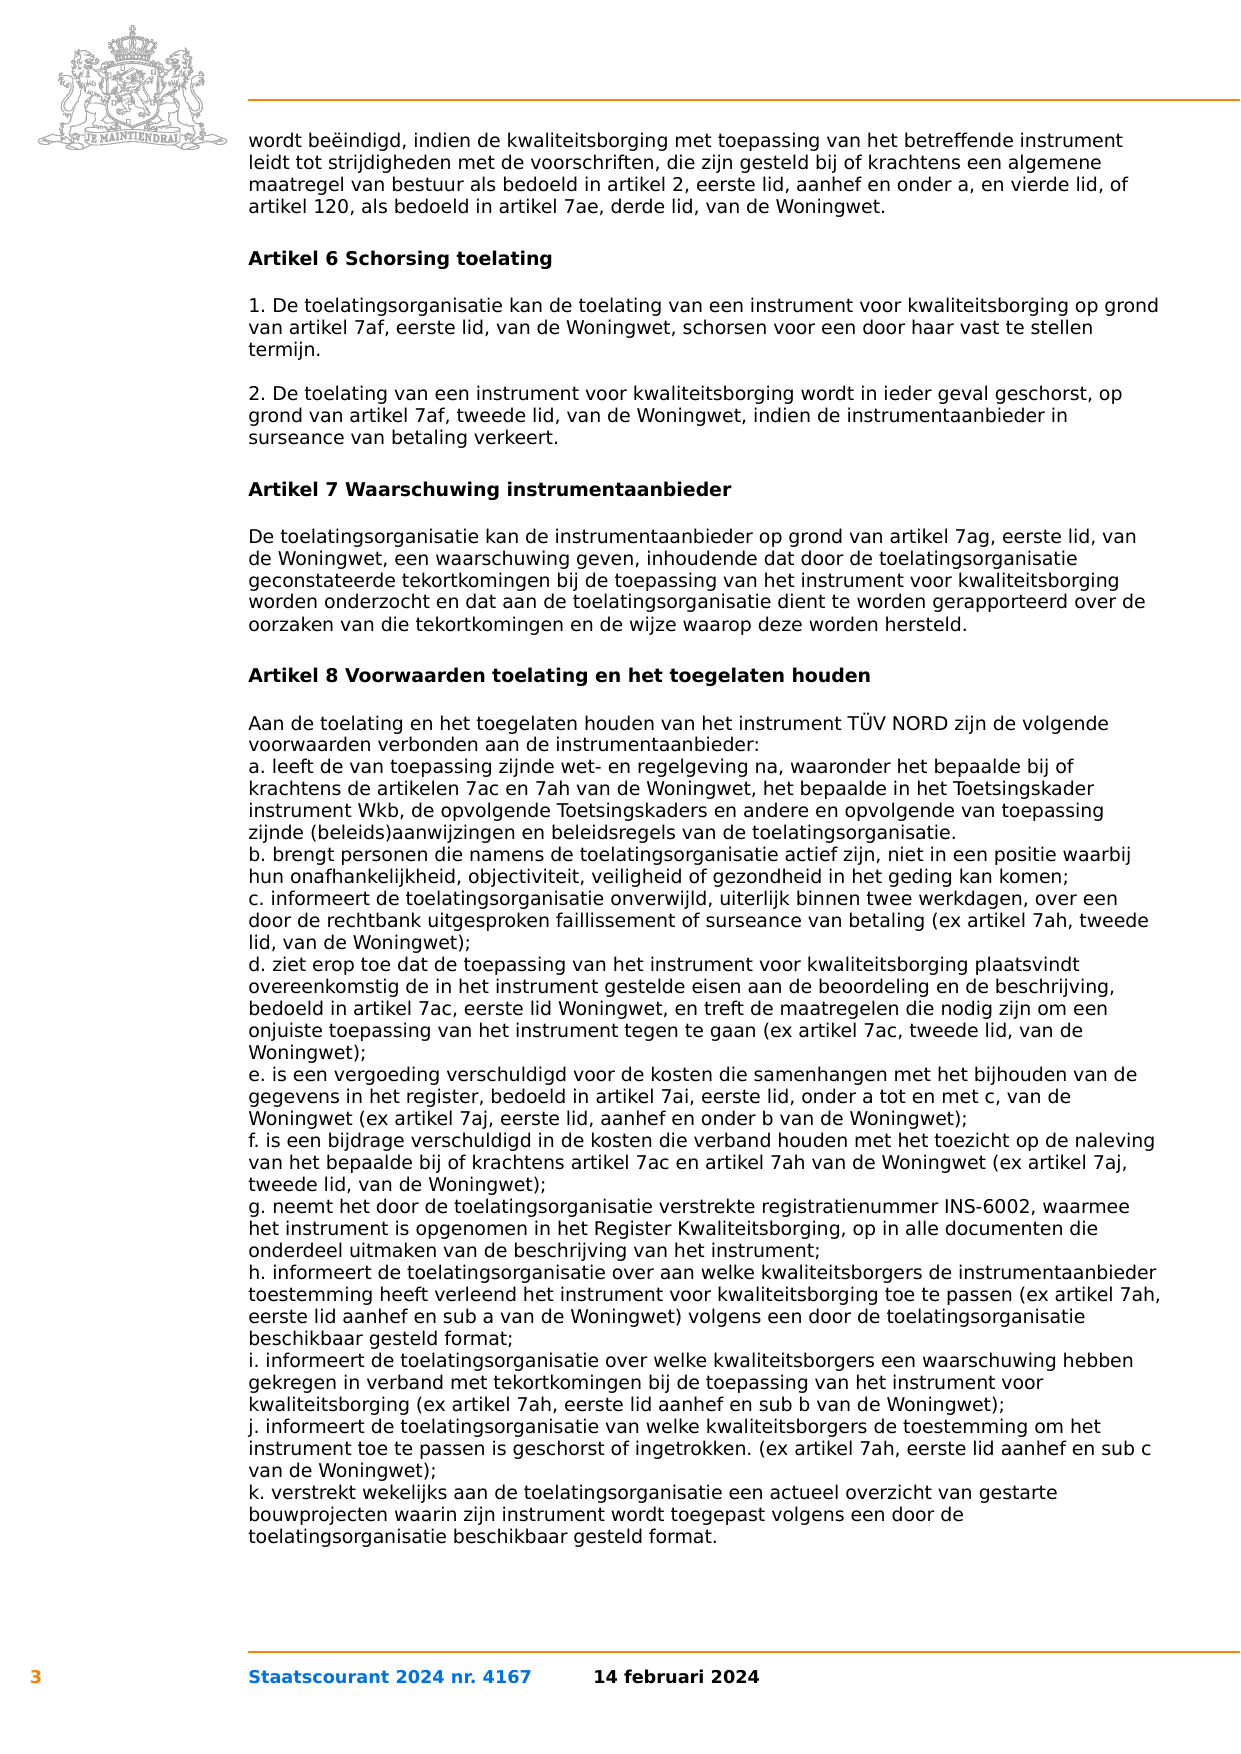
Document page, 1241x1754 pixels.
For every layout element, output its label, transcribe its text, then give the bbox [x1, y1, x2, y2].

text i. informeert de toelatingsorganisatie over welke kwaliteitsborgers een waarschuwing hebben gekregen in verband met tekortkomingen bij de toepassing van het instrument voor kwaliteitsborging (ex artikel 7ah, eerste lid aanhef en sub b van de Woningwet); [248, 1350, 1163, 1416]
text 2. De toelating van een instrument voor kwaliteitsborging wordt in ieder geval geschorst, op grond van artikel 7af, tweede lid, van de Woningwet, indien de instrumentaanbieder in surseance van betaling verkeert. [248, 383, 1163, 448]
text Aan de toelating en het toegelaten houden van het instrument TÜV NORD zijn de volgende voorwaarden verbonden aan de instrumentaanbieder: [248, 712, 1163, 756]
text e. is een vergoeding verschuldigd voor de kosten die samenhangen met het bijhouden van de gegevens in het register, bedoeld in artikel 7ai, eerste lid, onder a tot en met c, van de Woningwet (ex artikel 7aj, eerste lid, aanhef en onder b van de Woningwet); [248, 1064, 1163, 1130]
subtitle Artikel 8 Voorwaarden toelating en het toegelaten houden [248, 665, 1163, 687]
text j. informeert de toelatingsorganisatie van welke kwaliteitsborgers de toestemming om het instrument toe te passen is geschorst of ingetrokken. (ex artikel 7ah, eerste lid aanhef en sub c van de Woningwet); [248, 1416, 1163, 1482]
picture [38, 25, 227, 150]
text f. is een bijdrage verschuldigd in de kosten die verband houden met het toezicht op de naleving van het bepaalde bij of krachtens artikel 7ac en artikel 7ah van de Woningwet (ex artikel 7aj, tweede lid, van de Woningwet); [248, 1130, 1163, 1196]
text h. informeert de toelatingsorganisatie over aan welke kwaliteitsborgers de instrumentaanbieder toestemming heeft verleend het instrument voor kwaliteitsborging toe te passen (ex artikel 7ah, eerste lid aanhef en sub a van de Woningwet) volgens een door de toelatingsorganisatie beschikbaar gesteld format; [248, 1262, 1163, 1350]
text c. informeert de toelatingsorganisatie onverwijld, uiterlijk binnen twee werkdagen, over een door de rechtbank uitgesproken faillissement of surseance van betaling (ex artikel 7ah, tweede lid, van de Woningwet); [248, 888, 1163, 954]
text d. ziet erop toe dat de toepassing van het instrument voor kwaliteitsborging plaatsvindt overeenkomstig de in het instrument gestelde eisen aan de beoordeling en de beschrijving, bedoeld in artikel 7ac, eerste lid Woningwet, en treft de maatregelen die nodig zijn om een onjuiste toepassing van het instrument tegen te gaan (ex artikel 7ac, tweede lid, van de Woningwet); [248, 954, 1163, 1064]
text g. neemt het door de toelatingsorganisatie verstrekte registratienummer INS-6002, waarmee het instrument is opgenomen in het Register Kwaliteitsborging, op in alle documenten die onderdeel uitmaken van de beschrijving van het instrument; [248, 1196, 1163, 1262]
subtitle Artikel 6 Schorsing toelating [248, 248, 1163, 270]
text De toelatingsorganisatie kan de instrumentaanbieder op grond van artikel 7ag, eerste lid, van de Woningwet, een waarschuwing geven, inhoudende dat door de toelatingsorganisatie geconstateerde tekortkomingen bij de toepassing van het instrument voor kwaliteitsborging worden onderzocht en dat aan de toelatingsorganisatie dient te worden gerapporteerd over de oorzaken van die tekortkomingen en de wijze waarop deze worden hersteld. [248, 526, 1163, 635]
text wordt beëindigd, indien de kwaliteitsborging met toepassing van het betreffende instrument leidt tot strijdigheden met de voorschriften, die zijn gesteld bij of krachtens een algemene maatregel van bestuur als bedoeld in artikel 2, eerste lid, aanhef en onder a, en vierde lid, of artikel 120, als bedoeld in artikel 7ae, derde lid, van de Woningwet. [248, 130, 1163, 218]
text a. leeft de van toepassing zijnde wet- en regelgeving na, waaronder het bepaalde bij of krachtens de artikelen 7ac en 7ah van de Woningwet, het bepaalde in het Toetsingskader instrument Wkb, de opvolgende Toetsingskaders en andere en opvolgende van toepassing zijnde (beleids)aanwijzingen en beleidsregels van de toelatingsorganisatie. [248, 756, 1163, 844]
text k. verstrekt wekelijks aan de toelatingsorganisatie een actueel overzicht van gestarte bouwprojecten waarin zijn instrument wordt toegepast volgens een door de toelatingsorganisatie beschikbaar gesteld format. [248, 1482, 1163, 1548]
text b. brengt personen die namens de toelatingsorganisatie actief zijn, niet in een positie waarbij hun onafhankelijkheid, objectiviteit, veiligheid of gezondheid in het geding kan komen; [248, 844, 1163, 888]
text 1. De toelatingsorganisatie kan de toelating van een instrument voor kwaliteitsborging op grond van artikel 7af, eerste lid, van de Woningwet, schorsen voor een door haar vast te stellen termijn. [248, 295, 1163, 361]
subtitle Artikel 7 Waarschuwing instrumentaanbieder [248, 478, 1163, 501]
